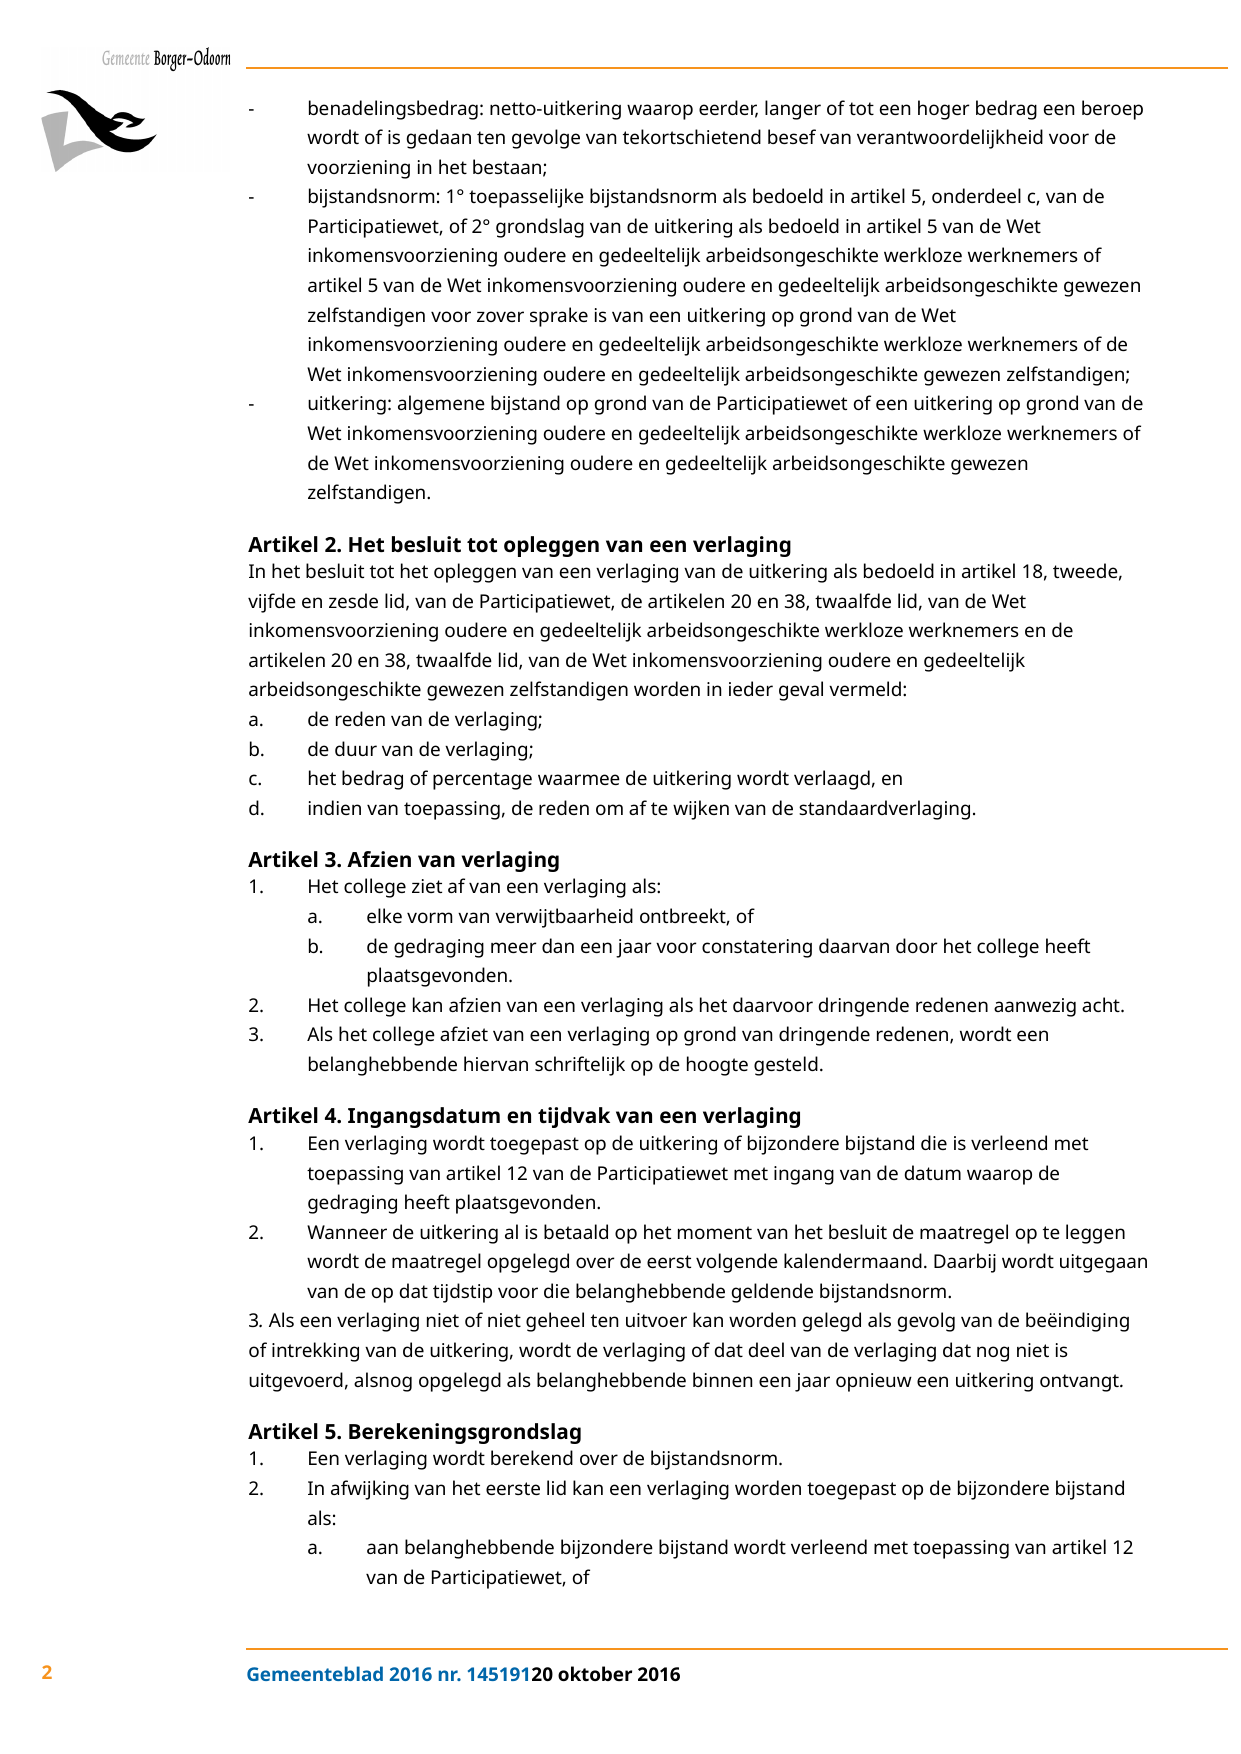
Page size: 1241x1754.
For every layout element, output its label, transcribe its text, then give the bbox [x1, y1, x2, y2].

text In het besluit tot het opleggen van een verlaging van de uitkering als bedoeld in artikel 18, tweede, vijfde en zesde lid, van de Participatiewet, de artikelen 20 en 38, twaalfde lid, van de Wet inkomensvoorziening oudere en gedeeltelijk arbeidsongeschikte werkloze werknemers en de artikelen 20 en 38, twaalfde lid, van de Wet inkomensvoorziening oudere en gedeeltelijk arbeidsongeschikte gewezen zelfstandigen worden in ieder geval vermeld: [248, 558, 1152, 702]
list Als het college afziet van een verlaging op grond van dringende redenen, wordt een belanghebbende hiervan schriftelijk op de hoogte gesteld. [248, 1022, 1152, 1077]
text Artikel 4. Ingangsdatum en tijdvak van een verlaging [248, 1102, 1152, 1130]
text Artikel 3. Afzien van verlaging [248, 845, 1152, 874]
list de reden van de verlaging; [248, 706, 1152, 732]
picture [41, 47, 231, 172]
text Artikel 2. Het besluit tot opleggen van een verlaging [248, 530, 1152, 558]
list elke vorm van verwijtbaarheid ontbreekt, of [307, 903, 1152, 929]
list de gedraging meer dan een jaar voor constatering daarvan door het college heeft plaatsgevonden. [307, 933, 1152, 988]
list In afwijking van het eerste lid kan een verlaging worden toegepast op de bijzondere bijstand als: [248, 1475, 1152, 1531]
list Het college kan afzien van een verlaging als het daarvoor dringende redenen aanwezig acht. [248, 992, 1152, 1018]
list Een verlaging wordt berekend over de bijstandsnorm. [248, 1446, 1152, 1471]
text 3. Als een verlaging niet of niet geheel ten uitvoer kan worden gelegd als gevolg van de beëindiging of intrekking van de uitkering, wordt de verlaging of dat deel van de verlaging dat nog niet is uitgevoerd, alsnog opgelegd als belanghebbende binnen een jaar opnieuw een uitkering ontvangt. [248, 1308, 1152, 1392]
text Artikel 5. Berekeningsgrondslag [248, 1417, 1152, 1446]
list Wanneer de uitkering al is betaald op het moment van het besluit de maatregel op te leggen wordt de maatregel opgelegd over de eerst volgende kalendermaand. Daarbij wordt uitgegaan van de op dat tijdstip voor die belanghebbende geldende bijstandsnorm. [248, 1219, 1152, 1304]
list de duur van de verlaging; [248, 736, 1152, 761]
list Een verlaging wordt toegepast op de uitkering of bijzondere bijstand die is verleend met toepassing van artikel 12 van de Participatiewet met ingang van de datum waarop de gedraging heeft plaatsgevonden. [248, 1130, 1152, 1215]
list uitkering: algemene bijstand op grond van de Participatiewet of een uitkering op grond van de Wet inkomensvoorziening oudere en gedeeltelijk arbeidsongeschikte werkloze werknemers of de Wet inkomensvoorziening oudere en gedeeltelijk arbeidsongeschikte gewezen zelfstandigen. [248, 391, 1152, 505]
list bijstandsnorm: 1° toepasselijke bijstandsnorm als bedoeld in artikel 5, onderdeel c, van de Participatiewet, of 2° grondslag van de uitkering als bedoeld in artikel 5 van de Wet inkomensvoorziening oudere en gedeeltelijk arbeidsongeschikte werkloze werknemers of artikel 5 van de Wet inkomensvoorziening oudere en gedeeltelijk arbeidsongeschikte gewezen zelfstandigen voor zover sprake is van een uitkering op grond van de Wet inkomensvoorziening oudere en gedeeltelijk arbeidsongeschikte werkloze werknemers of de Wet inkomensvoorziening oudere en gedeeltelijk arbeidsongeschikte gewezen zelfstandigen; [248, 183, 1152, 387]
list het bedrag of percentage waarmee de uitkering wordt verlaagd, en [248, 765, 1152, 791]
list indien van toepassing, de reden om af te wijken van de standaardverlaging. [248, 795, 1152, 821]
list Het college ziet af van een verlaging als: [248, 874, 1152, 899]
list aan belanghebbende bijzondere bijstand wordt verleend met toepassing van artikel 12 van de Participatiewet, of [307, 1534, 1152, 1590]
list benadelingsbedrag: netto-uitkering waarop eerder, langer of tot een hoger bedrag een beroep wordt of is gedaan ten gevolge van tekortschietend besef van verantwoordelijkheid voor de voorziening in het bestaan; [248, 95, 1152, 180]
